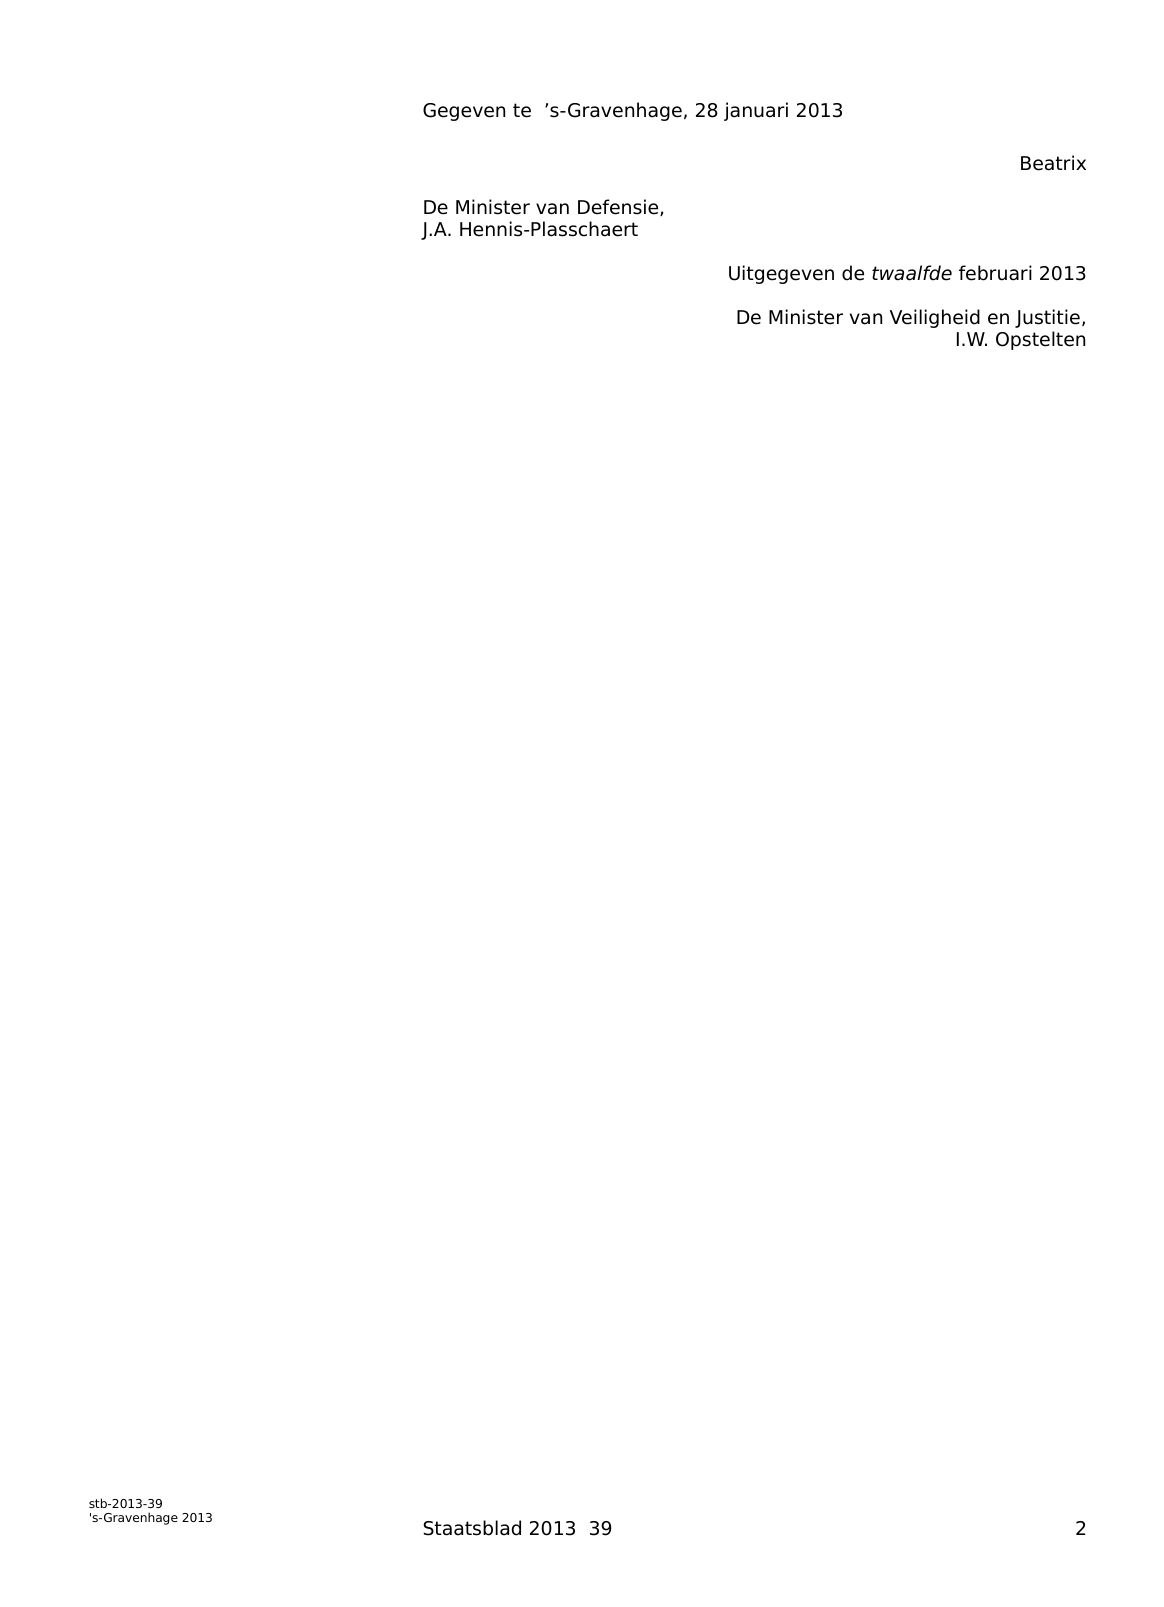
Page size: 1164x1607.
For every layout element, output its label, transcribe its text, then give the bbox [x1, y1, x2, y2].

text De Minister van Defensie, J.A. Hennis-Plasschaert [422, 197, 1087, 241]
text De Minister van Veiligheid en Justitie, I.W. Opstelten [422, 307, 1087, 351]
text Uitgegeven de twaalfde februari 2013 [422, 263, 1087, 285]
text 's-Gravenhage 2013 [88, 1511, 323, 1525]
text Gegeven te ’s-Gravenhage, 28 januari 2013 [422, 100, 1087, 122]
text stb-2013-39 [88, 1497, 323, 1511]
text Beatrix [422, 152, 1087, 174]
